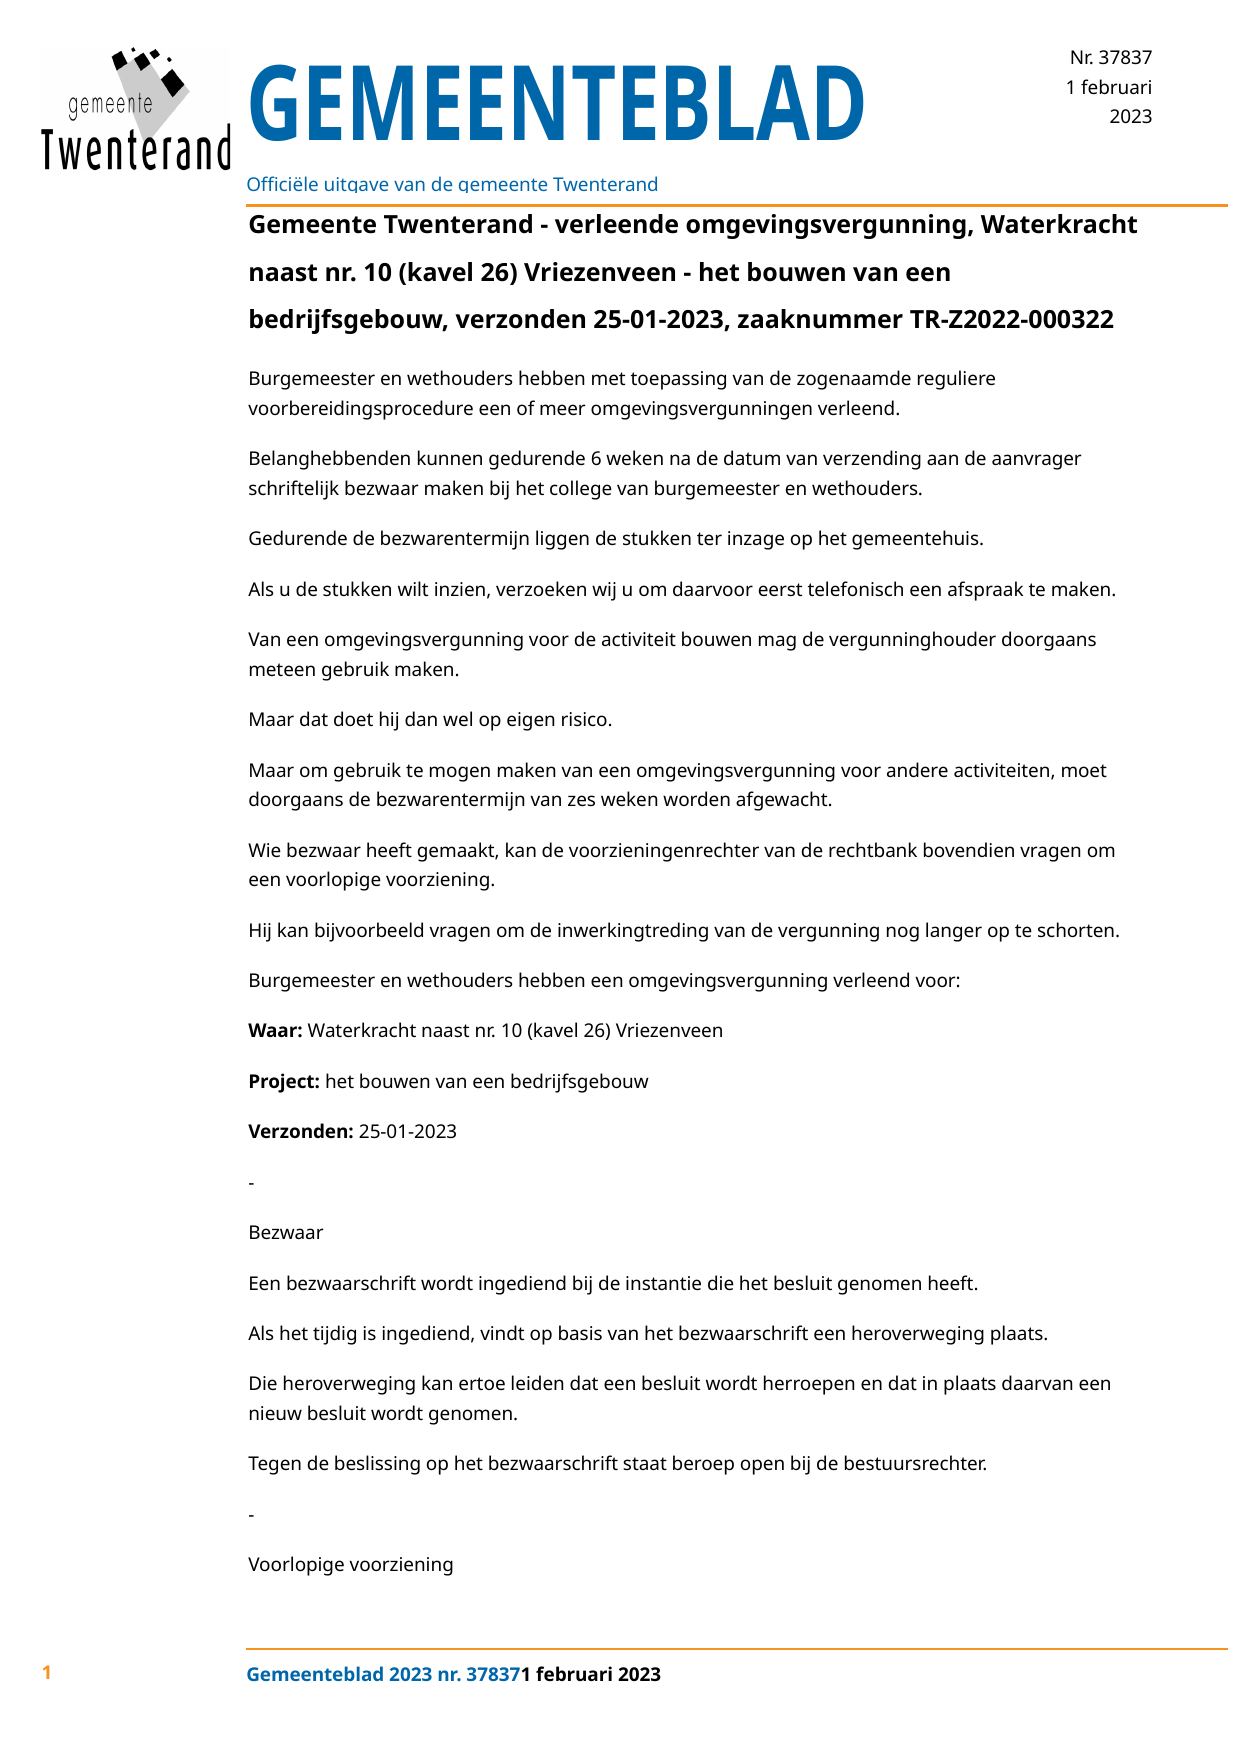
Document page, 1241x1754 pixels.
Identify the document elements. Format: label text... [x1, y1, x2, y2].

text Waar: Waterkracht naast nr. 10 (kavel 26) Vriezenveen [248, 1018, 1152, 1043]
text Bezwaar [248, 1219, 1152, 1245]
text Als u de stukken wilt inzien, verzoeken wij u om daarvoor eerst telefonisch een afspraak te maken. [248, 576, 1152, 602]
text Een bezwaarschrift wordt ingediend bij de instantie die het besluit genomen heeft. [248, 1270, 1152, 1295]
text Maar dat doet hij dan wel op eigen risico. [248, 706, 1152, 732]
text Voorlopige voorziening [248, 1551, 1152, 1577]
text Project: het bouwen van een bedrijfsgebouw [248, 1068, 1152, 1094]
text Die heroverweging kan ertoe leiden dat een besluit wordt herroepen en dat in plaats daarvan een nieuw besluit wordt genomen. [248, 1371, 1152, 1426]
picture [41, 47, 231, 172]
text - [248, 1501, 1152, 1527]
text Gemeente Twenterand - verleende omgevingsvergunning, Waterkracht naast nr. 10 (kavel 26) Vriezenveen - het bouwen van een bedrijfsgebouw, verzonden 25-01-2023, zaaknummer TR-Z2022-000322 [248, 207, 1152, 336]
text Tegen de beslissing op het bezwaarschrift staat beroep open bij de bestuursrechter. [248, 1451, 1152, 1476]
text Burgemeester en wethouders hebben een omgevingsvergunning verleend voor: [248, 967, 1152, 993]
text Als het tijdig is ingediend, vindt op basis van het bezwaarschrift een heroverweging plaats. [248, 1320, 1152, 1346]
text Wie bezwaar heeft gemaakt, kan de voorzieningenrechter van de rechtbank bovendien vragen om een voorlopige voorziening. [248, 837, 1152, 892]
text Belanghebbenden kunnen gedurende 6 weken na de datum van verzending aan de aanvrager schriftelijk bezwaar maken bij het college van burgemeester en wethouders. [248, 446, 1152, 501]
text - [248, 1169, 1152, 1194]
text Verzonden: 25-01-2023 [248, 1118, 1152, 1144]
text Burgemeester en wethouders hebben met toepassing van de zogenaamde reguliere voorbereidingsprocedure een of meer omgevingsvergunningen verleend. [248, 366, 1152, 421]
text Maar om gebruik te mogen maken van een omgevingsvergunning voor andere activiteiten, moet doorgaans de bezwarentermijn van zes weken worden afgewacht. [248, 757, 1152, 812]
text Van een omgevingsvergunning voor de activiteit bouwen mag de vergunninghouder doorgaans meteen gebruik maken. [248, 626, 1152, 682]
text Gedurende de bezwarentermijn liggen de stukken ter inzage op het gemeentehuis. [248, 526, 1152, 551]
text Hij kan bijvoorbeeld vragen om de inwerkingtreding van de vergunning nog langer op te schorten. [248, 917, 1152, 942]
